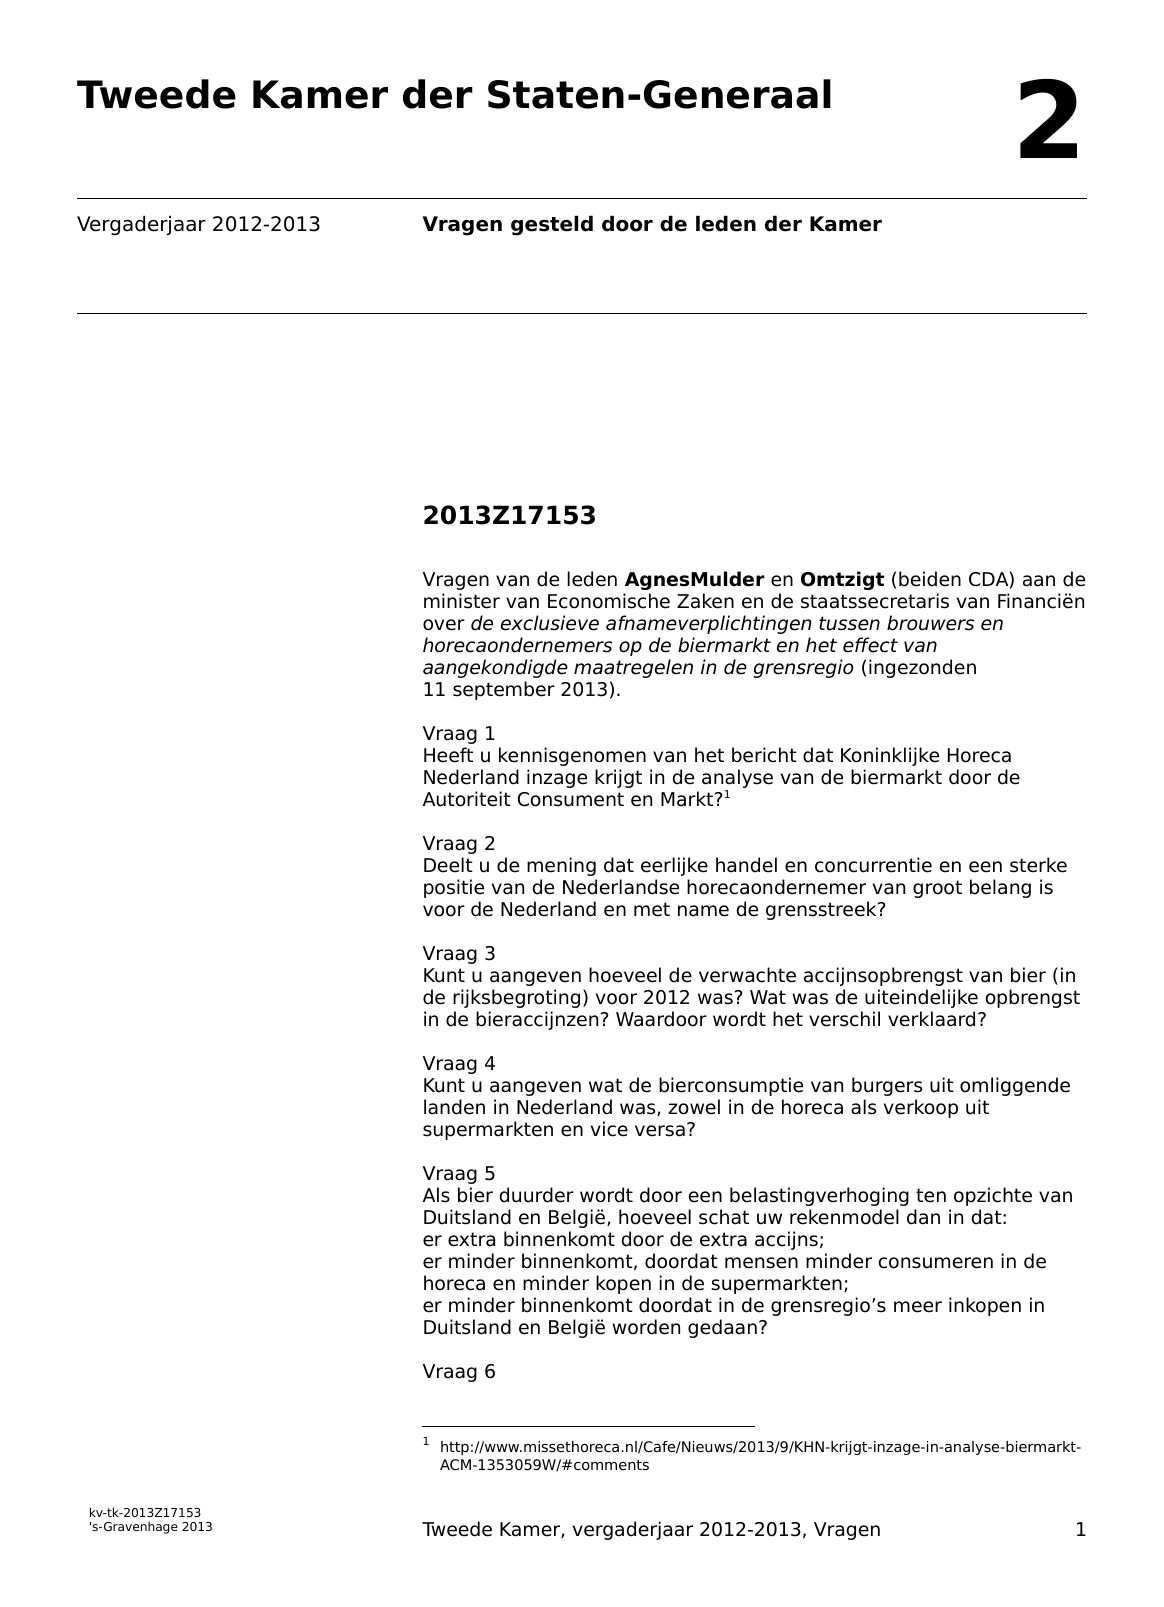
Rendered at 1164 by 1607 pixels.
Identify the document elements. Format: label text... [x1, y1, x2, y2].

text Vraag 4 [422, 1053, 1087, 1075]
text Vraag 6 [422, 1361, 1087, 1383]
table_header 2 [886, 59, 1087, 198]
text er minder binnenkomt doordat in de grensregio’s meer inkopen in Duitsland en België worden gedaan? [422, 1295, 1087, 1339]
text kv-tk-2013Z17153 [88, 1506, 323, 1520]
text er minder binnenkomt, doordat mensen minder consumeren in de horeca en minder kopen in de supermarkten; [422, 1251, 1087, 1295]
table_header Tweede Kamer der Staten-Generaal [77, 59, 886, 198]
text Vragen van de leden AgnesMulder en Omtzigt (beiden CDA) aan de minister van Economische Zaken en de staatssecretaris van Financiën over de exclusieve afnameverplichtingen tussen brouwers en horecaondernemers op de biermarkt en het effect van aangekondigde maatregelen in de grensregio (ingezonden 11 september 2013). [422, 569, 1087, 701]
table_cell Vergaderjaar 2012-2013 [77, 199, 422, 313]
text Als bier duurder wordt door een belastingverhoging ten opzichte van Duitsland en België, hoeveel schat uw rekenmodel dan in dat: [422, 1185, 1087, 1229]
text Kunt u aangeven wat de bierconsumptie van burgers uit omliggende landen in Nederland was, zowel in de horeca als verkoop uit supermarkten en vice versa? [422, 1075, 1087, 1141]
text Vraag 5 [422, 1163, 1087, 1185]
text Vraag 2 [422, 833, 1087, 855]
text Deelt u de mening dat eerlijke handel en concurrentie en een sterke positie van de Nederlandse horecaondernemer van groot belang is voor de Nederland en met name de grensstreek? [422, 855, 1087, 921]
text Vraag 1 [422, 723, 1087, 745]
text http://www.missethoreca.nl/Cafe/Nieuws/2013/9/KHN-krijgt-inzage-in-analyse-biermarkt-ACM-1353059W/#comments [422, 1435, 1087, 1474]
text 's-Gravenhage 2013 [88, 1520, 323, 1534]
text Vraag 3 [422, 943, 1087, 965]
text Heeft u kennisgenomen van het bericht dat Koninklijke Horeca Nederland inzage krijgt in de analyse van de biermarkt door de Autoriteit Consument en Markt? [422, 745, 1087, 811]
text Kunt u aangeven hoeveel de verwachte accijnsopbrengst van bier (in de rijksbegroting) voor 2012 was? Wat was de uiteindelijke opbrengst in de bieraccijnzen? Waardoor wordt het verschil verklaard? [422, 965, 1087, 1031]
text er extra binnenkomt door de extra accijns; [422, 1229, 1087, 1251]
text 2013Z17153 [422, 501, 1087, 531]
table_cell Vragen gesteld door de leden der Kamer [422, 199, 1087, 313]
